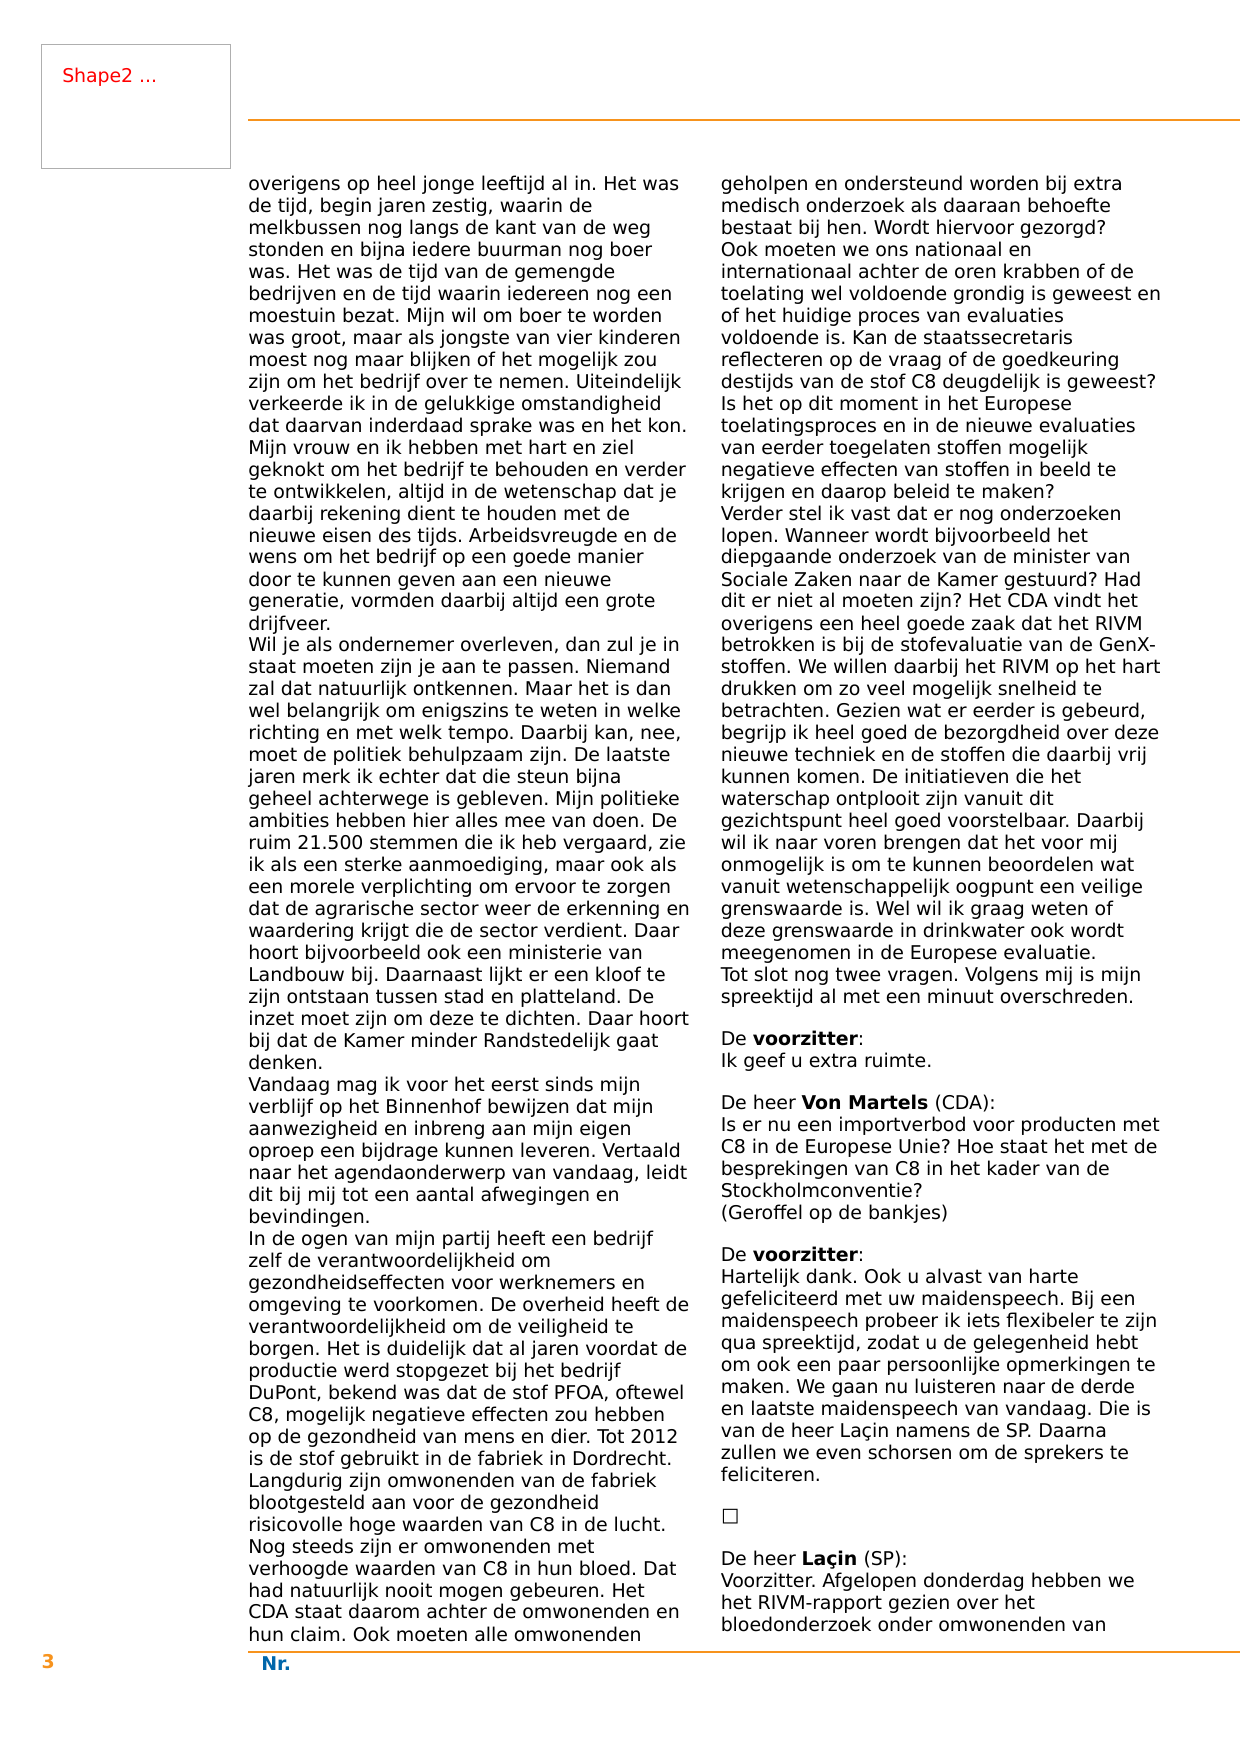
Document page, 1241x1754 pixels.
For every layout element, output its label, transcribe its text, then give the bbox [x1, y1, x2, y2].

text Ook moeten we ons nationaal en internationaal achter de oren krabben of de toelating wel voldoende grondig is geweest en of het huidige proces van evaluaties voldoende is. Kan de staatssecretaris reflecteren op de vraag of de goedkeuring destijds van de stof C8 deugdelijk is geweest? Is het op dit moment in het Europese toelatingsproces en in de nieuwe evaluaties van eerder toegelaten stoffen mogelijk negatieve effecten van stoffen in beeld te krijgen en daarop beleid te maken? [721, 239, 1163, 502]
text (Geroffel op de bankjes) [721, 1202, 1163, 1224]
text Hartelijk dank. Ook u alvast van harte gefeliciteerd met uw maidenspeech. Bij een maidenspeech probeer ik iets flexibeler te zijn qua spreektijd, zodat u de gelegenheid hebt om ook een paar persoonlijke opmerkingen te maken. We gaan nu luisteren naar de derde en laatste maidenspeech van vandaag. Die is van de heer Laçin namens de SP. Daarna zullen we even schorsen om de sprekers te feliciteren. [721, 1266, 1163, 1486]
text Tot slot nog twee vragen. Volgens mij is mijn spreektijd al met een minuut overschreden. [721, 964, 1163, 1008]
text De heer Von Martels (CDA): [721, 1092, 1163, 1114]
text In de ogen van mijn partij heeft een bedrijf zelf de verantwoordelijkheid om gezondheidseffecten voor werknemers en omgeving te voorkomen. De overheid heeft de verantwoordelijkheid om de veiligheid te borgen. Het is duidelijk dat al jaren voordat de productie werd stopgezet bij het bedrijf DuPont, bekend was dat de stof PFOA, oftewel C8, mogelijk negatieve effecten zou hebben op de gezondheid van mens en dier. Tot 2012 is de stof gebruikt in de fabriek in Dordrecht. Langdurig zijn omwonenden van de fabriek blootgesteld aan voor de gezondheid risicovolle hoge waarden van C8 in de lucht. Nog steeds zijn er omwonenden met verhoogde waarden van C8 in hun bloed. Dat had natuurlijk nooit mogen gebeuren. Het CDA staat daarom achter de omwonenden en hun claim. Ook moeten alle omwonenden [248, 1228, 691, 1645]
text geholpen en ondersteund worden bij extra medisch onderzoek als daaraan behoefte bestaat bij hen. Wordt hiervoor gezorgd? [721, 173, 1163, 239]
text Is er nu een importverbod voor producten met C8 in de Europese Unie? Hoe staat het met de besprekingen van C8 in het kader van de Stockholmconventie? [721, 1114, 1163, 1202]
text De heer Laçin (SP): [721, 1548, 1163, 1569]
text Voorzitter. Afgelopen donderdag hebben we het RIVM-rapport gezien over het bloedonderzoek onder omwonenden van [721, 1569, 1163, 1636]
text De voorzitter: [721, 1244, 1163, 1266]
text Vandaag mag ik voor het eerst sinds mijn verblijf op het Binnenhof bewijzen dat mijn aanwezigheid en inbreng aan mijn eigen oproep een bijdrage kunnen leveren. Vertaald naar het agendaonderwerp van vandaag, leidt dit bij mij tot een aantal afwegingen en bevindingen. [248, 1074, 691, 1228]
text Verder stel ik vast dat er nog onderzoeken lopen. Wanneer wordt bijvoorbeeld het diepgaande onderzoek van de minister van Sociale Zaken naar de Kamer gestuurd? Had dit er niet al moeten zijn? Het CDA vindt het overigens een heel goede zaak dat het RIVM betrokken is bij de stofevaluatie van de GenX-stoffen. We willen daarbij het RIVM op het hart drukken om zo veel mogelijk snelheid te betrachten. Gezien wat er eerder is gebeurd, begrijp ik heel goed de bezorgdheid over deze nieuwe techniek en de stoffen die daarbij vrij kunnen komen. De initiatieven die het waterschap ontplooit zijn vanuit dit gezichtspunt heel goed voorstelbaar. Daarbij wil ik naar voren brengen dat het voor mij onmogelijk is om te kunnen beoordelen wat vanuit wetenschappelijk oogpunt een veilige grenswaarde is. Wel wil ik graag weten of deze grenswaarde in drinkwater ook wordt meegenomen in de Europese evaluatie. [721, 502, 1163, 964]
text De voorzitter: [721, 1028, 1163, 1050]
text Wil je als ondernemer overleven, dan zul je in staat moeten zijn je aan te passen. Niemand zal dat natuurlijk ontkennen. Maar het is dan wel belangrijk om enigszins te weten in welke richting en met welk tempo. Daarbij kan, nee, moet de politiek behulpzaam zijn. De laatste jaren merk ik echter dat die steun bijna geheel achterwege is gebleven. Mijn politieke ambities hebben hier alles mee van doen. De ruim 21.500 stemmen die ik heb vergaard, zie ik als een sterke aanmoediging, maar ook als een morele verplichting om ervoor te zorgen dat de agrarische sector weer de erkenning en waardering krijgt die de sector verdient. Daar hoort bijvoorbeeld ook een ministerie van Landbouw bij. Daarnaast lijkt er een kloof te zijn ontstaan tussen stad en platteland. De inzet moet zijn om deze te dichten. Daar hoort bij dat de Kamer minder Randstedelijk gaat denken. [248, 634, 691, 1074]
text ⬜ [721, 1506, 1163, 1528]
text Ik geef u extra ruimte. [721, 1050, 1163, 1072]
text overigens op heel jonge leeftijd al in. Het was de tijd, begin jaren zestig, waarin de melkbussen nog langs de kant van de weg stonden en bijna iedere buurman nog boer was. Het was de tijd van de gemengde bedrijven en de tijd waarin iedereen nog een moestuin bezat. Mijn wil om boer te worden was groot, maar als jongste van vier kinderen moest nog maar blijken of het mogelijk zou zijn om het bedrijf over te nemen. Uiteindelijk verkeerde ik in de gelukkige omstandigheid dat daarvan inderdaad sprake was en het kon. Mijn vrouw en ik hebben met hart en ziel geknokt om het bedrijf te behouden en verder te ontwikkelen, altijd in de wetenschap dat je daarbij rekening dient te houden met de nieuwe eisen des tijds. Arbeidsvreugde en de wens om het bedrijf op een goede manier door te kunnen geven aan een nieuwe generatie, vormden daarbij altijd een grote drijfveer. [248, 173, 691, 634]
